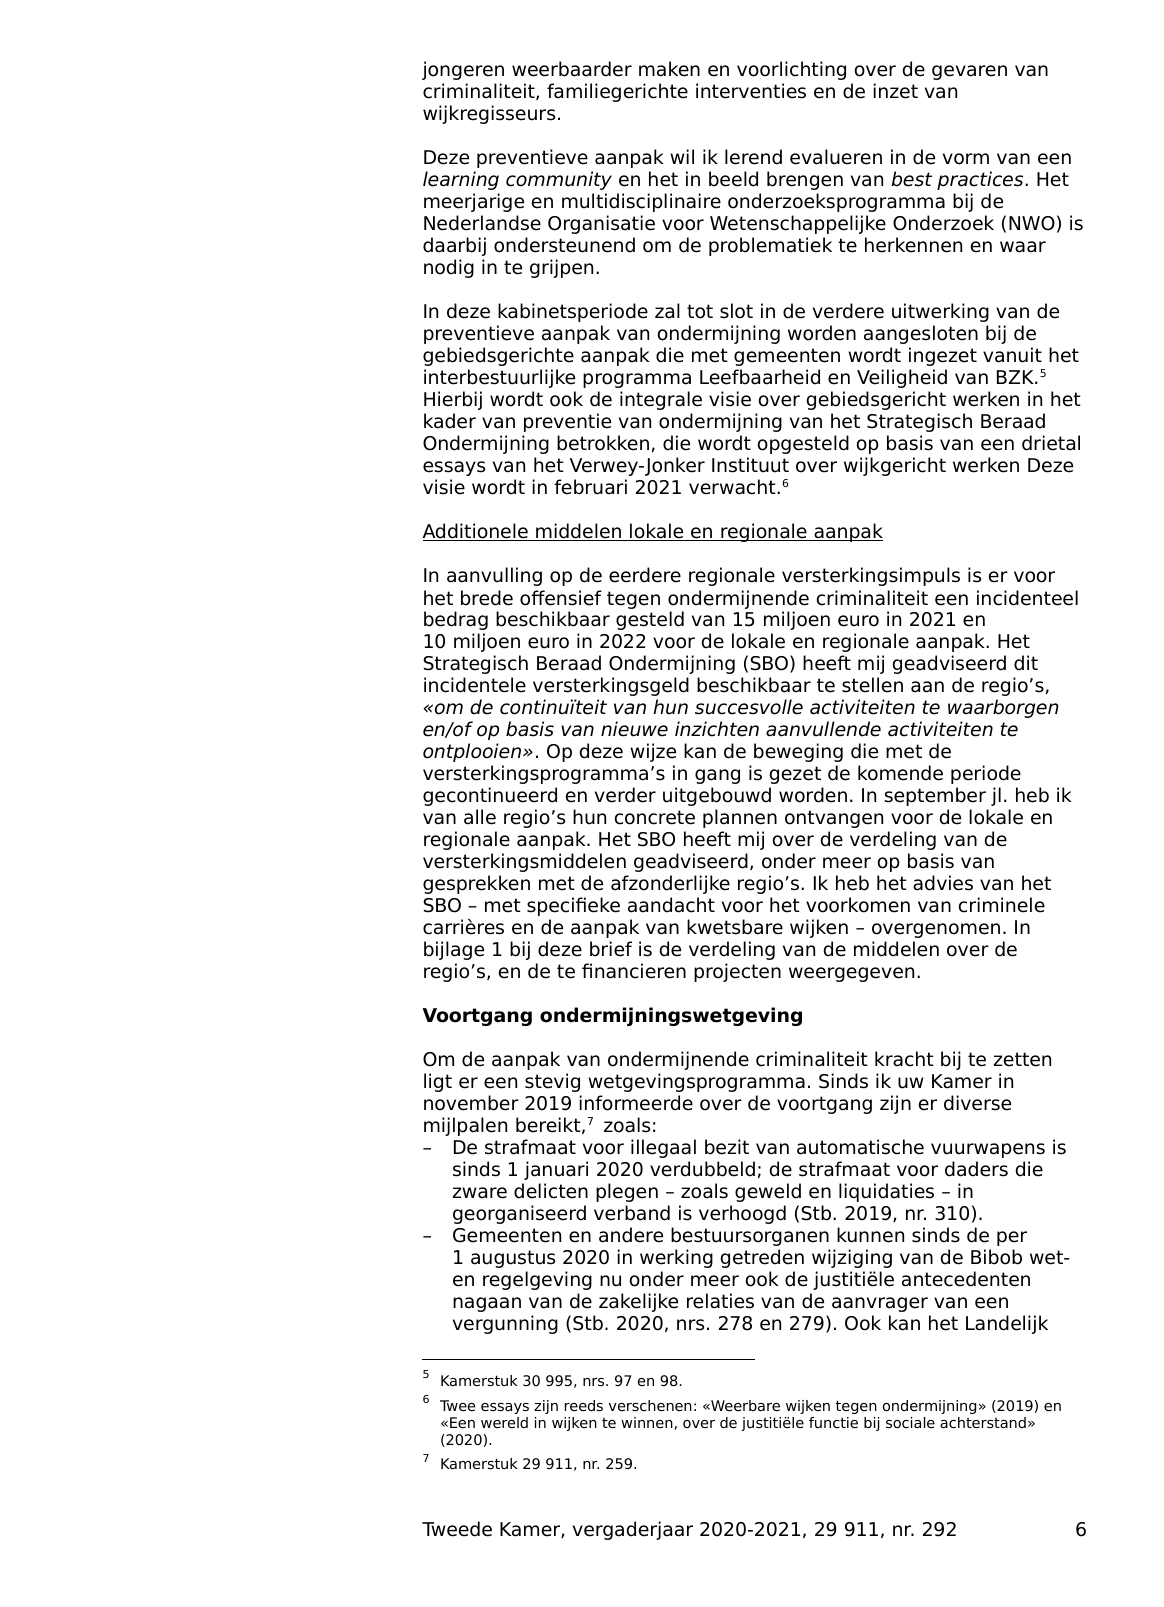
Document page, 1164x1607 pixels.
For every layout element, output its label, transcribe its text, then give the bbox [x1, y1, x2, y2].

text In aanvulling op de eerdere regionale versterkingsimpuls is er voor het brede offensief tegen ondermijnende criminaliteit een incidenteel bedrag beschikbaar gesteld van 15 miljoen euro in 2021 en 10 miljoen euro in 2022 voor de lokale en regionale aanpak. Het Strategisch Beraad Ondermijning (SBO) heeft mij geadviseerd dit incidentele versterkingsgeld beschikbaar te stellen aan de regio’s, «om de continuïteit van hun succesvolle activiteiten te waarborgen en/of op basis van nieuwe inzichten aanvullende activiteiten te ontplooien». Op deze wijze kan de beweging die met de versterkingsprogramma’s in gang is gezet de komende periode gecontinueerd en verder uitgebouwd worden. In september jl. heb ik van alle regio’s hun concrete plannen ontvangen voor de lokale en regionale aanpak. Het SBO heeft mij over de verdeling van de versterkingsmiddelen geadviseerd, onder meer op basis van gesprekken met de afzonderlijke regio’s. Ik heb het advies van het SBO – met specifieke aandacht voor het voorkomen van criminele carrières en de aanpak van kwetsbare wijken – overgenomen. In bijlage 1 bij deze brief is de verdeling van de middelen over de regio’s, en de te financieren projecten weergegeven. [422, 565, 1087, 983]
text Om de aanpak van ondermijnende criminaliteit kracht bij te zetten ligt er een stevig wetgevingsprogramma. Sinds ik uw Kamer in november 2019 informeerde over de voortgang zijn er diverse mijlpalen bereikt, zoals: [422, 1049, 1087, 1137]
text Kamerstuk 29 911, nr. 259. [422, 1452, 1087, 1474]
text – De strafmaat voor illegaal bezit van automatische vuurwapens is sinds 1 januari 2020 verdubbeld; de strafmaat voor daders die zware delicten plegen – zoals geweld en liquidaties – in georganiseerd verband is verhoogd (Stb. 2019, nr. 310). [422, 1137, 1087, 1225]
text In deze kabinetsperiode zal tot slot in de verdere uitwerking van de preventieve aanpak van ondermijning worden aangesloten bij de gebiedsgerichte aanpak die met gemeenten wordt ingezet vanuit het interbestuurlijke programma Leefbaarheid en Veiligheid van BZK. Hierbij wordt ook de integrale visie over gebiedsgericht werken in het kader van preventie van ondermijning van het Strategisch Beraad Ondermijning betrokken, die wordt opgesteld op basis van een drietal essays van het Verwey-Jonker Instituut over wijkgericht werken Deze visie wordt in februari 2021 verwacht. [422, 301, 1087, 499]
text jongeren weerbaarder maken en voorlichting over de gevaren van criminaliteit, familiegerichte interventies en de inzet van wijkregisseurs. [422, 59, 1087, 125]
subtitle Voortgang ondermijningswetgeving [422, 1005, 1087, 1027]
subtitle Additionele middelen lokale en regionale aanpak [422, 521, 1087, 543]
text – Gemeenten en andere bestuursorganen kunnen sinds de per 1 augustus 2020 in werking getreden wijziging van de Bibob wet- en regelgeving nu onder meer ook de justitiële antecedenten nagaan van de zakelijke relaties van de aanvrager van een vergunning (Stb. 2020, nrs. 278 en 279). Ook kan het Landelijk [422, 1225, 1087, 1335]
text Kamerstuk 30 995, nrs. 97 en 98. [422, 1368, 1087, 1391]
text Deze preventieve aanpak wil ik lerend evalueren in de vorm van een learning community en het in beeld brengen van best practices. Het meerjarige en multidisciplinaire onderzoeksprogramma bij de Nederlandse Organisatie voor Wetenschappelijke Onderzoek (NWO) is daarbij ondersteunend om de problematiek te herkennen en waar nodig in te grijpen. [422, 147, 1087, 279]
text Twee essays zijn reeds verschenen: «Weerbare wijken tegen ondermijning» (2019) en «Een wereld in wijken te winnen, over de justitiële functie bij sociale achterstand» (2020). [422, 1393, 1087, 1449]
